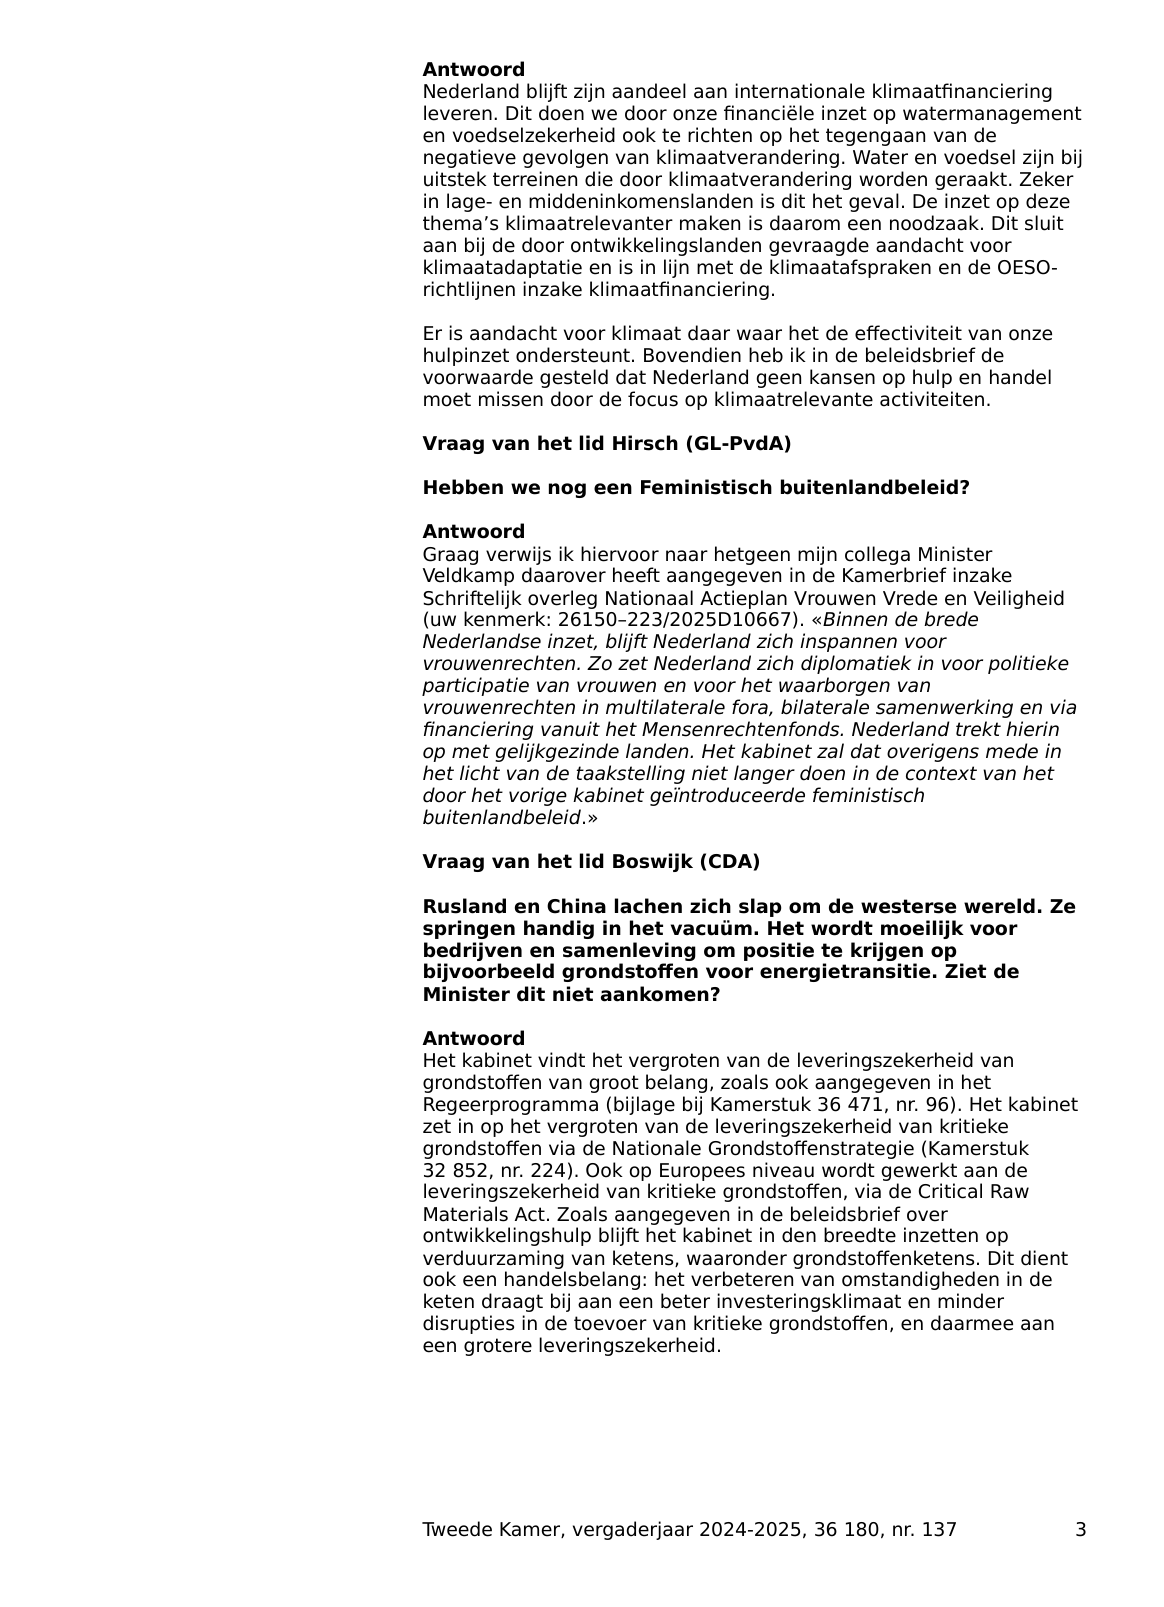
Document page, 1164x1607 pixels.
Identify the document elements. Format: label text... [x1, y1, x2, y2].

text Er is aandacht voor klimaat daar waar het de effectiviteit van onze hulpinzet ondersteunt. Bovendien heb ik in de beleidsbrief de voorwaarde gesteld dat Nederland geen kansen op hulp en handel moet missen door de focus op klimaatrelevante activiteiten. [422, 323, 1087, 411]
text Graag verwijs ik hiervoor naar hetgeen mijn collega Minister Veldkamp daarover heeft aangegeven in de Kamerbrief inzake Schriftelijk overleg Nationaal Actieplan Vrouwen Vrede en Veiligheid (uw kenmerk: 26150–223/2025D10667). «Binnen de brede Nederlandse inzet, blijft Nederland zich inspannen voor vrouwenrechten. Zo zet Nederland zich diplomatiek in voor politieke participatie van vrouwen en voor het waarborgen van vrouwenrechten in multilaterale fora, bilaterale samenwerking en via financiering vanuit het Mensenrechtenfonds. Nederland trekt hierin op met gelijkgezinde landen. Het kabinet zal dat overigens mede in het licht van de taakstelling niet langer doen in de context van het door het vorige kabinet geïntroduceerde feministisch buitenlandbeleid.» [422, 543, 1087, 829]
text Rusland en China lachen zich slap om de westerse wereld. Ze springen handig in het vacuüm. Het wordt moeilijk voor bedrijven en samenleving om positie te krijgen op bijvoorbeeld grondstoffen voor energietransitie. Ziet de Minister dit niet aankomen? [422, 896, 1087, 1005]
text Hebben we nog een Feministisch buitenlandbeleid? [422, 477, 1087, 499]
text Antwoord [422, 1028, 1087, 1049]
text Antwoord [422, 521, 1087, 543]
text Antwoord [422, 59, 1087, 81]
text Nederland blijft zijn aandeel aan internationale klimaatfinanciering leveren. Dit doen we door onze financiële inzet op watermanagement en voedselzekerheid ook te richten op het tegengaan van de negatieve gevolgen van klimaatverandering. Water en voedsel zijn bij uitstek terreinen die door klimaatverandering worden geraakt. Zeker in lage- en middeninkomenslanden is dit het geval. De inzet op deze thema’s klimaatrelevanter maken is daarom een noodzaak. Dit sluit aan bij de door ontwikkelingslanden gevraagde aandacht voor klimaatadaptatie en is in lijn met de klimaatafspraken en de OESO-richtlijnen inzake klimaatfinanciering. [422, 81, 1087, 301]
text Het kabinet vindt het vergroten van de leveringszekerheid van grondstoffen van groot belang, zoals ook aangegeven in het Regeerprogramma (bijlage bij Kamerstuk 36 471, nr. 96). Het kabinet zet in op het vergroten van de leveringszekerheid van kritieke grondstoffen via de Nationale Grondstoffenstrategie (Kamerstuk 32 852, nr. 224). Ook op Europees niveau wordt gewerkt aan de leveringszekerheid van kritieke grondstoffen, via de Critical Raw Materials Act. Zoals aangegeven in de beleidsbrief over ontwikkelingshulp blijft het kabinet in den breedte inzetten op verduurzaming van ketens, waaronder grondstoffenketens. Dit dient ook een handelsbelang: het verbeteren van omstandigheden in de keten draagt bij aan een beter investeringsklimaat en minder disrupties in de toevoer van kritieke grondstoffen, en daarmee aan een grotere leveringszekerheid. [422, 1049, 1087, 1357]
subtitle Vraag van het lid Hirsch (GL-PvdA) [422, 433, 1087, 455]
subtitle Vraag van het lid Boswijk (CDA) [422, 851, 1087, 873]
